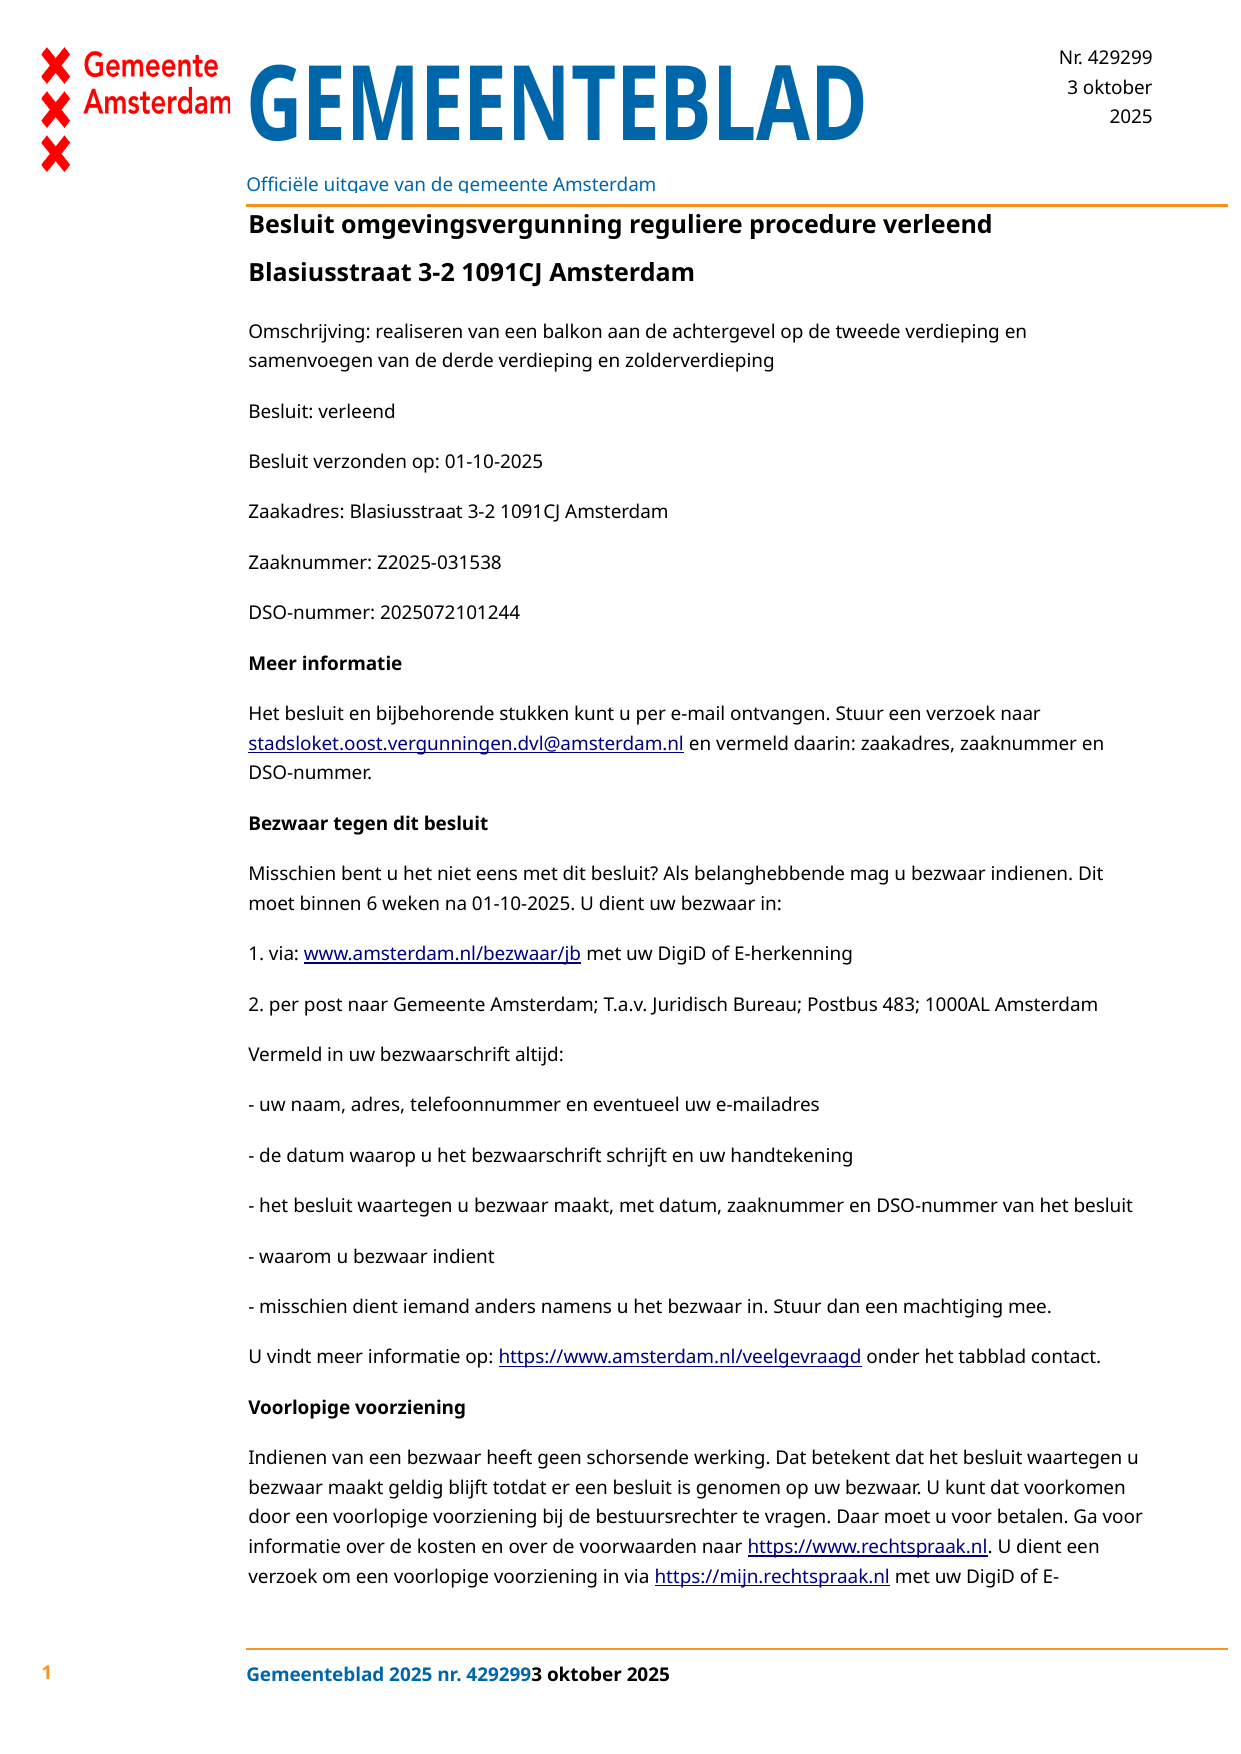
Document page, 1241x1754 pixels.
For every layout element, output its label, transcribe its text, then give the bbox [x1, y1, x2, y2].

text Bezwaar tegen dit besluit [248, 810, 1152, 836]
text - uw naam, adres, telefoonnummer en eventueel uw e-mailadres [248, 1092, 1152, 1117]
text - waarom u bezwaar indient [248, 1243, 1152, 1269]
picture [41, 47, 231, 172]
text Vermeld in uw bezwaarschrift altijd: [248, 1041, 1152, 1067]
text - de datum waarop u het bezwaarschrift schrijft en uw handtekening [248, 1142, 1152, 1168]
text Meer informatie [248, 650, 1152, 676]
text Zaaknummer: Z2025-031538 [248, 549, 1152, 575]
text Besluit: verleend [248, 398, 1152, 424]
text Het besluit en bijbehorende stukken kunt u per e-mail ontvangen. Stuur een verzoek naar stadsloket.oost.vergunningen.dvl@amsterdam.nl en vermeld daarin: zaakadres, zaaknummer en DSO-nummer. [248, 700, 1152, 785]
text Besluit omgevingsvergunning reguliere procedure verleend Blasiusstraat 3-2 1091CJ Amsterdam [248, 207, 1152, 288]
text - het besluit waartegen u bezwaar maakt, met datum, zaaknummer en DSO-nummer van het besluit [248, 1192, 1152, 1218]
text Misschien bent u het niet eens met dit besluit? Als belanghebbende mag u bezwaar indienen. Dit moet binnen 6 weken na 01-10-2025. U dient uw bezwaar in: [248, 860, 1152, 916]
text Besluit verzonden op: 01-10-2025 [248, 448, 1152, 474]
text Voorlopige voorziening [248, 1394, 1152, 1420]
text Zaakadres: Blasiusstraat 3-2 1091CJ Amsterdam [248, 499, 1152, 524]
text 2. per post naar Gemeente Amsterdam; T.a.v. Juridisch Bureau; Postbus 483; 1000AL Amsterdam [248, 991, 1152, 1017]
text 1. via: www.amsterdam.nl/bezwaar/jb met uw DigiD of E-herkenning [248, 940, 1152, 966]
text U vindt meer informatie op: https://www.amsterdam.nl/veelgevraagd onder het tabblad contact. [248, 1344, 1152, 1369]
text Omschrijving: realiseren van een balkon aan de achtergevel op de tweede verdieping en samenvoegen van de derde verdieping en zolderverdieping [248, 318, 1152, 373]
text Indienen van een bezwaar heeft geen schorsende werking. Dat betekent dat het besluit waartegen u bezwaar maakt geldig blijft totdat er een besluit is genomen op uw bezwaar. U kunt dat voorkomen door een voorlopige voorziening bij de bestuursrechter te vragen. Daar moet u voor betalen. Ga voor informatie over de kosten en over de voorwaarden naar https://www.rechtspraak.nl. U dient een verzoek om een voorlopige voorziening in via https://mijn.rechtspraak.nl met uw DigiD of E- [248, 1444, 1152, 1589]
text DSO-nummer: 2025072101244 [248, 599, 1152, 625]
text - misschien dient iemand anders namens u het bezwaar in. Stuur dan een machtiging mee. [248, 1293, 1152, 1319]
